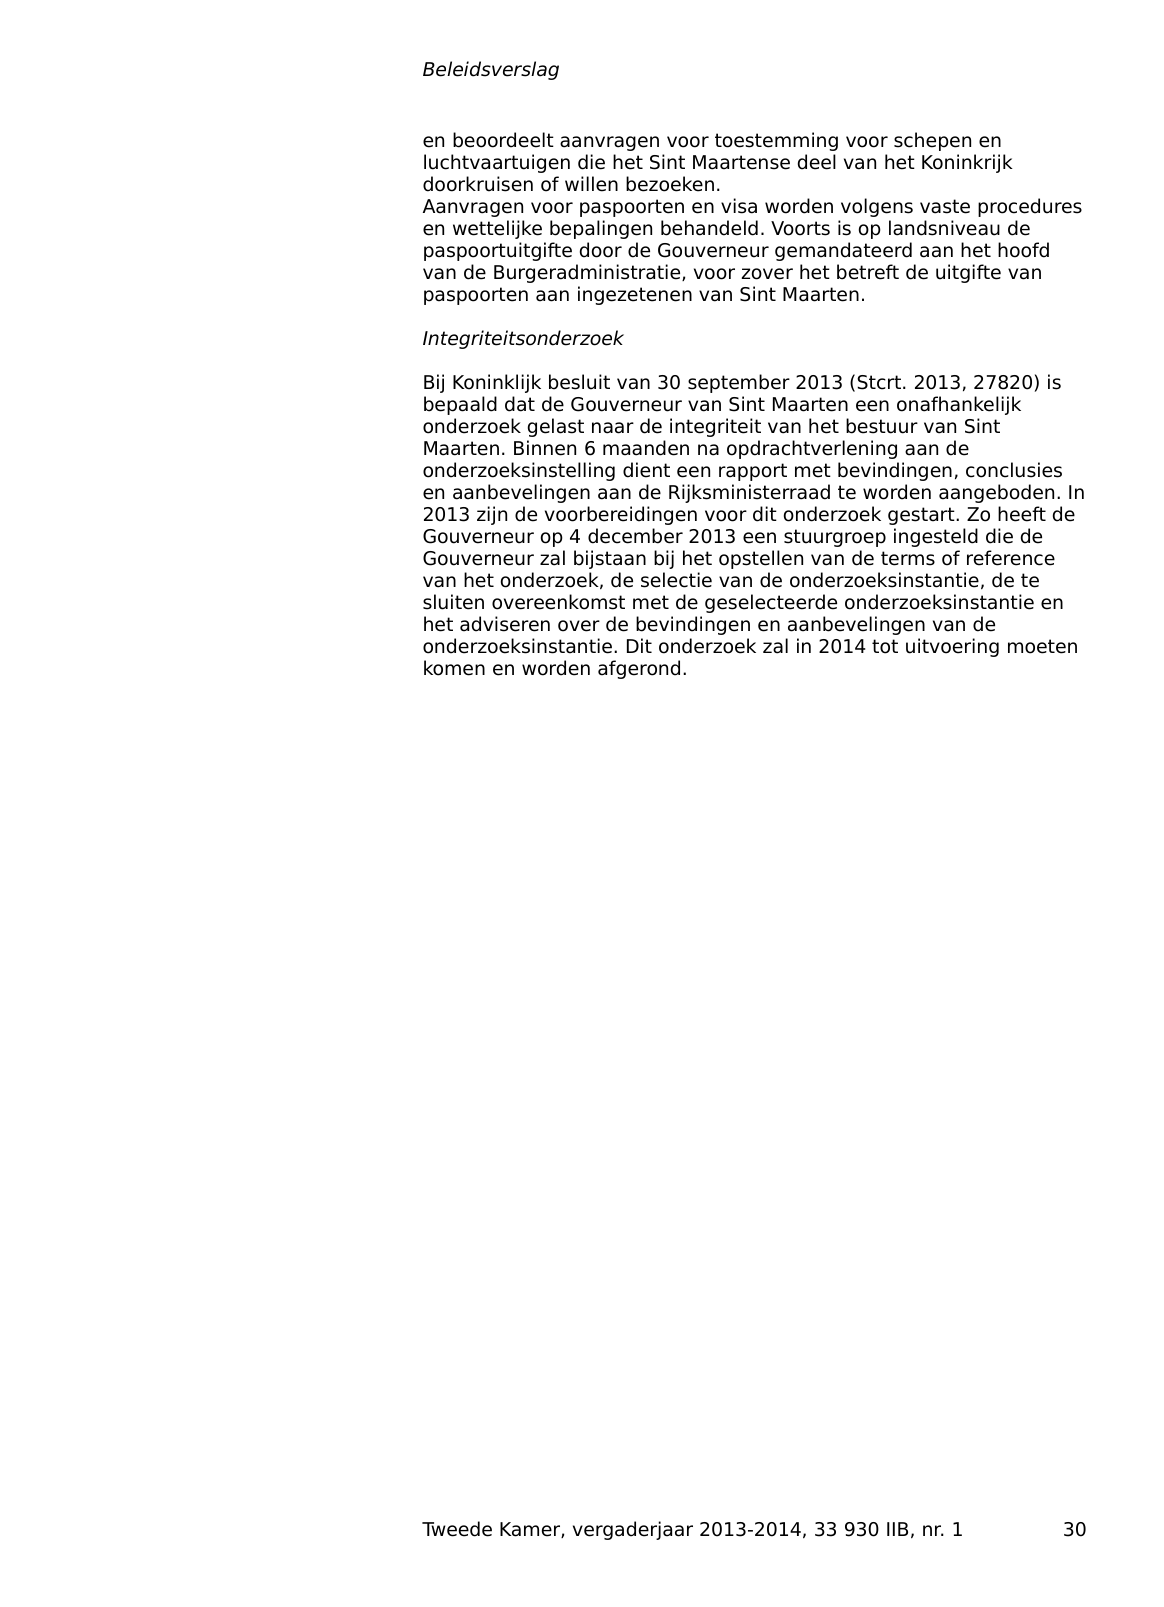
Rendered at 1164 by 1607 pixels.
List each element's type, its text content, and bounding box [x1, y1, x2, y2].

text en beoordeelt aanvragen voor toestemming voor schepen en luchtvaartuigen die het Sint Maartense deel van het Koninkrijk doorkruisen of willen bezoeken. [422, 130, 1087, 196]
text Bij Koninklijk besluit van 30 september 2013 (Stcrt. 2013, 27820) is bepaald dat de Gouverneur van Sint Maarten een onafhankelijk onderzoek gelast naar de integriteit van het bestuur van Sint Maarten. Binnen 6 maanden na opdrachtverlening aan de onderzoeksinstelling dient een rapport met bevindingen, conclusies en aanbevelingen aan de Rijksministerraad te worden aangeboden. In 2013 zijn de voorbereidingen voor dit onderzoek gestart. Zo heeft de Gouverneur op 4 december 2013 een stuurgroep ingesteld die de Gouverneur zal bijstaan bij het opstellen van de terms of reference van het onderzoek, de selectie van de onderzoeksinstantie, de te sluiten overeenkomst met de geselecteerde onderzoeksinstantie en het adviseren over de bevindingen en aanbevelingen van de onderzoeksinstantie. Dit onderzoek zal in 2014 tot uitvoering moeten komen en worden afgerond. [422, 372, 1087, 680]
text Aanvragen voor paspoorten en visa worden volgens vaste procedures en wettelijke bepalingen behandeld. Voorts is op landsniveau de paspoortuitgifte door de Gouverneur gemandateerd aan het hoofd van de Burgeradministratie, voor zover het betreft de uitgifte van paspoorten aan ingezetenen van Sint Maarten. [422, 196, 1087, 306]
subtitle Integriteitsonderzoek [422, 328, 1087, 350]
